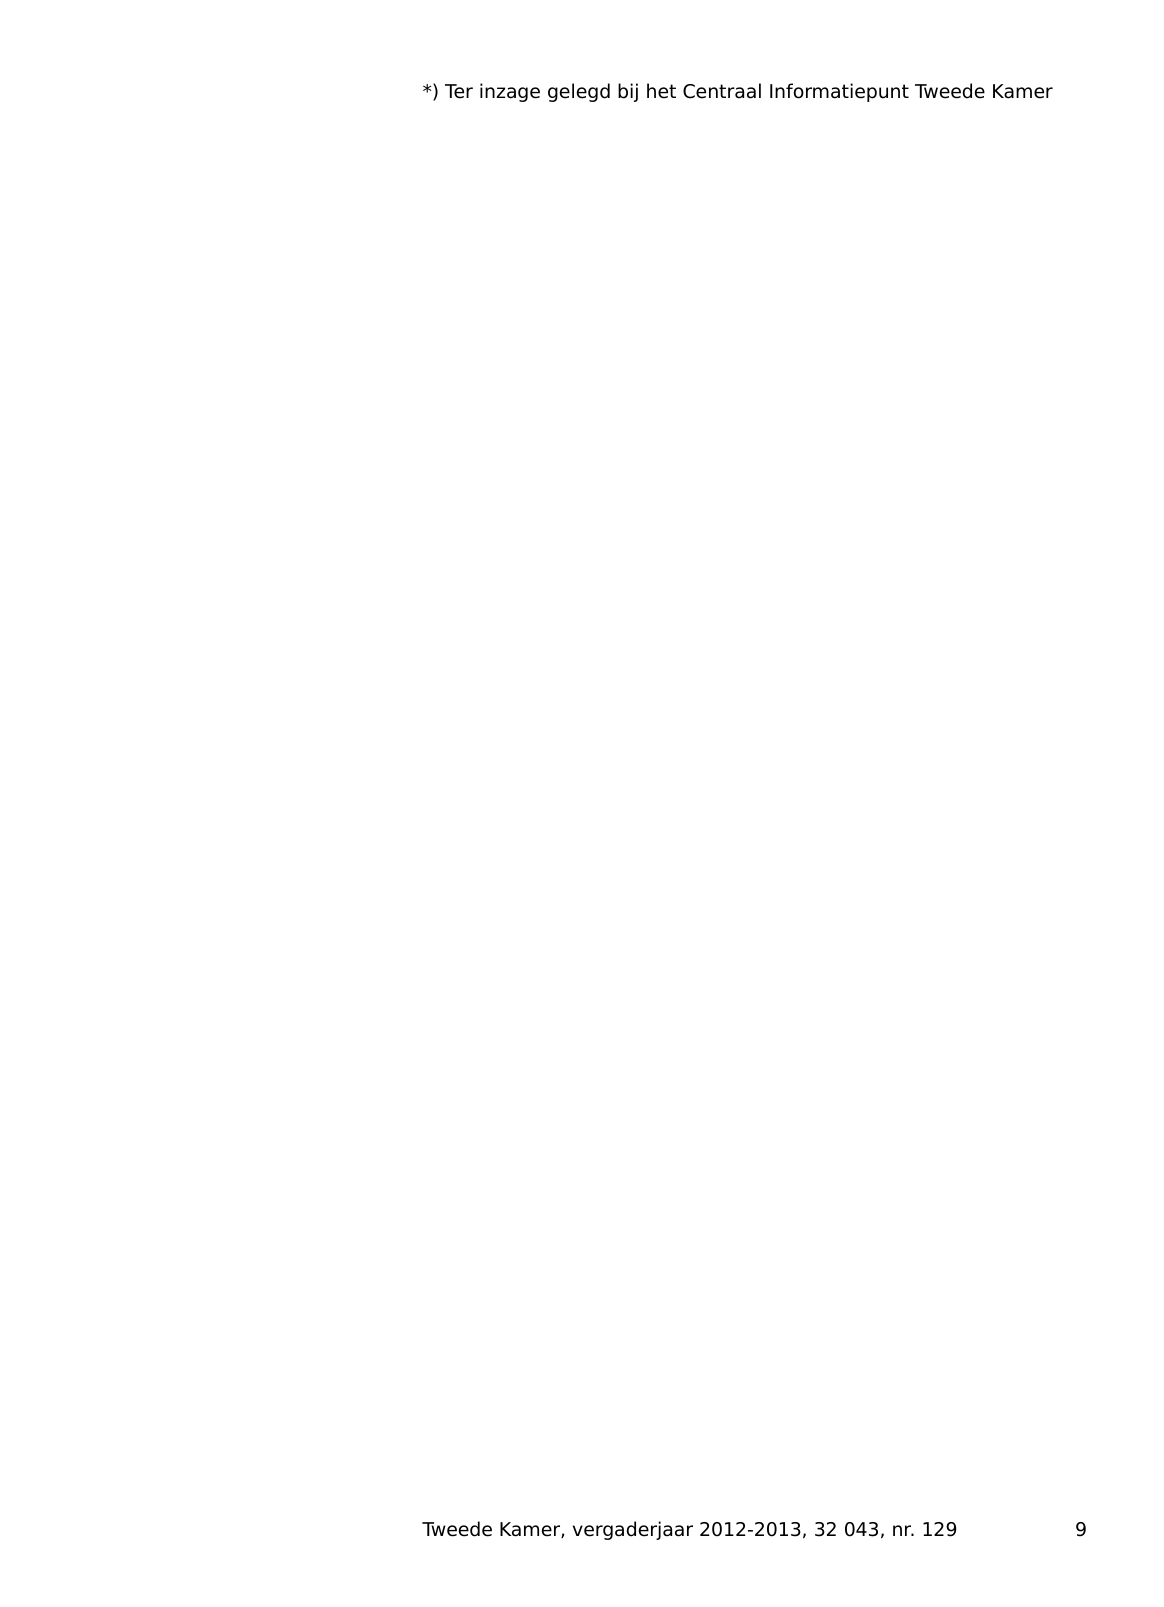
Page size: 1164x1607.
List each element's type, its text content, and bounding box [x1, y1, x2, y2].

text *) Ter inzage gelegd bij het Centraal Informatiepunt Tweede Kamer [422, 81, 1087, 103]
